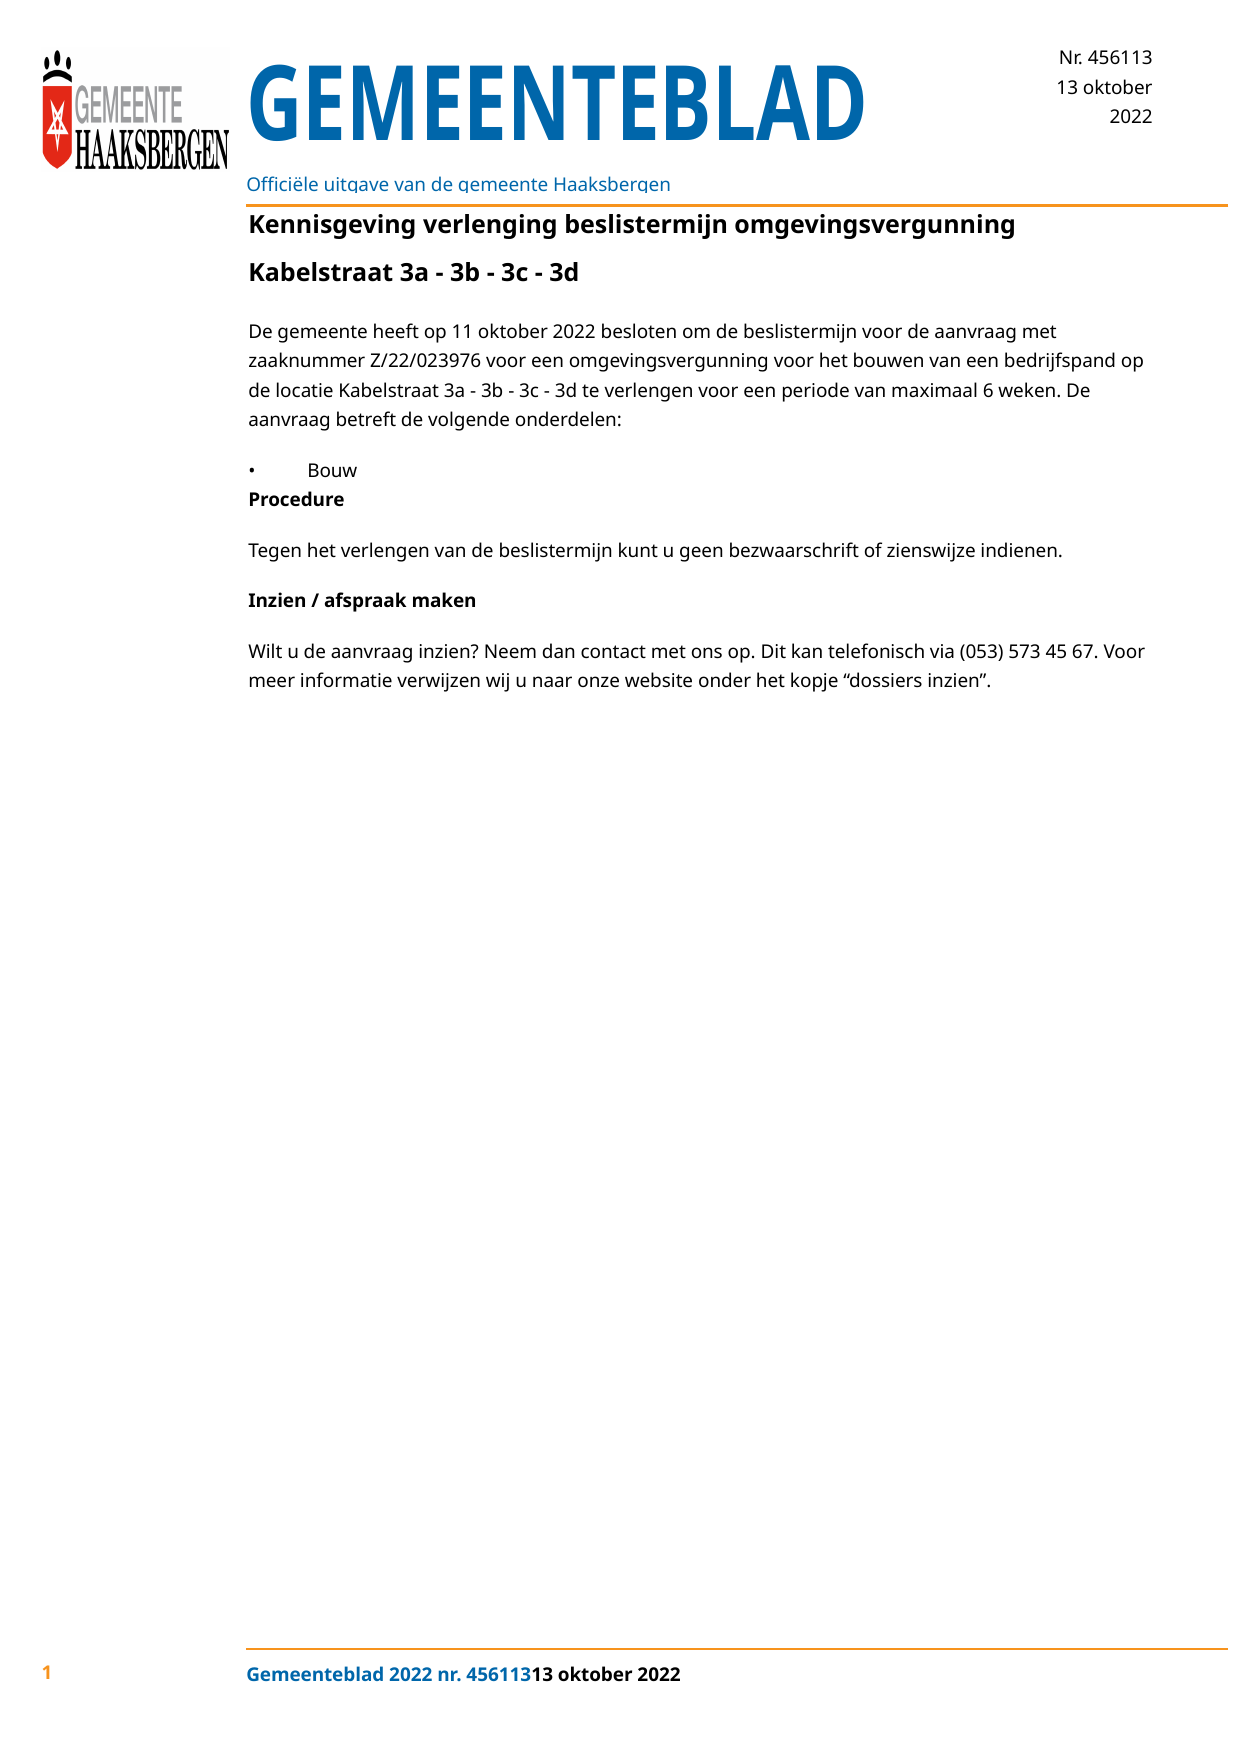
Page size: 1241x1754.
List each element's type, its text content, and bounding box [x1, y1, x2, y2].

text Procedure [248, 487, 1152, 512]
text Inzien / afspraak maken [248, 587, 1152, 613]
text Tegen het verlengen van de beslistermijn kunt u geen bezwaarschrift of zienswijze indienen. [248, 537, 1152, 563]
text Kennisgeving verlenging beslistermijn omgevingsvergunning Kabelstraat 3a - 3b - 3c - 3d [248, 207, 1152, 288]
list Bouw [248, 457, 1152, 483]
text Wilt u de aanvraag inzien? Neem dan contact met ons op. Dit kan telefonisch via (053) 573 45 67. Voor meer informatie verwijzen wij u naar onze website onder het kopje “dossiers inzien”. [248, 638, 1152, 693]
text De gemeente heeft op 11 oktober 2022 besloten om de beslistermijn voor de aanvraag met zaaknummer Z/22/023976 voor een omgevingsvergunning voor het bouwen van een bedrijfspand op de locatie Kabelstraat 3a - 3b - 3c - 3d te verlengen voor een periode van maximaal 6 weken. De aanvraag betreft de volgende onderdelen: [248, 318, 1152, 432]
picture [41, 47, 231, 172]
